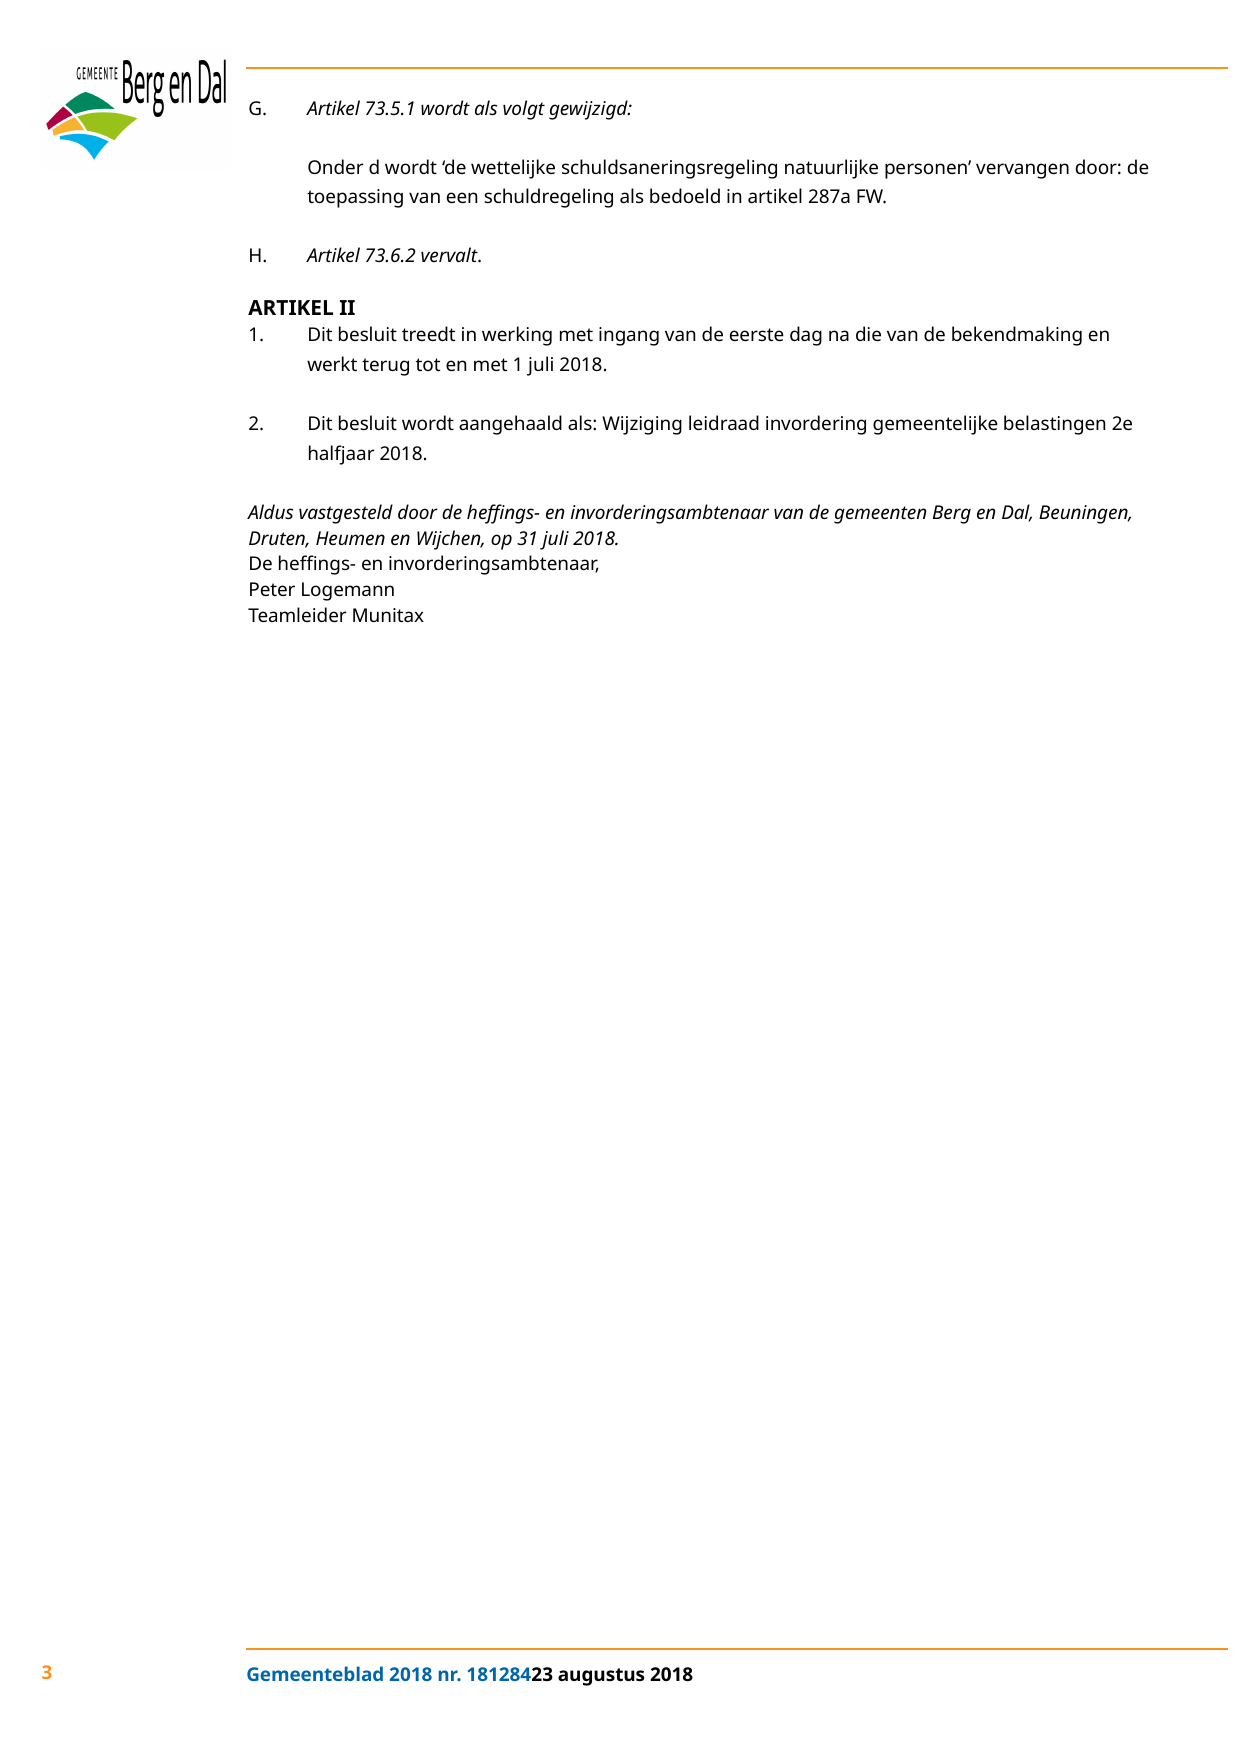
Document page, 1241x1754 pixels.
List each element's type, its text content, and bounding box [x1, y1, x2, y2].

text Aldus vastgesteld door de heffings- en invorderingsambtenaar van de gemeenten Berg en Dal, Beuningen, Druten, Heumen en Wijchen, op 31 juli 2018. [248, 499, 1152, 551]
text De heffings- en invorderingsambtenaar, [248, 551, 1152, 576]
text Peter Logemann [248, 576, 1152, 602]
list Dit besluit treedt in werking met ingang van de eerste dag na die van de bekendmaking en werkt terug tot en met 1 juli 2018. [248, 322, 1152, 377]
list Artikel 73.6.2 vervalt. [248, 243, 1152, 268]
text Teamleider Munitax [248, 602, 1152, 628]
list Onder d wordt ‘de wettelijke schuldsaneringsregeling natuurlijke personen’ vervangen door: de toepassing van een schuldregeling als bedoeld in artikel 287a FW. [248, 154, 1152, 209]
list Artikel 73.5.1 wordt als volgt gewijzigd: [248, 95, 1152, 121]
text ARTIKEL II [248, 293, 1152, 322]
list Dit besluit wordt aangehaald als: Wijziging leidraad invordering gemeentelijke belastingen 2e halfjaar 2018. [248, 410, 1152, 466]
picture [41, 47, 231, 172]
